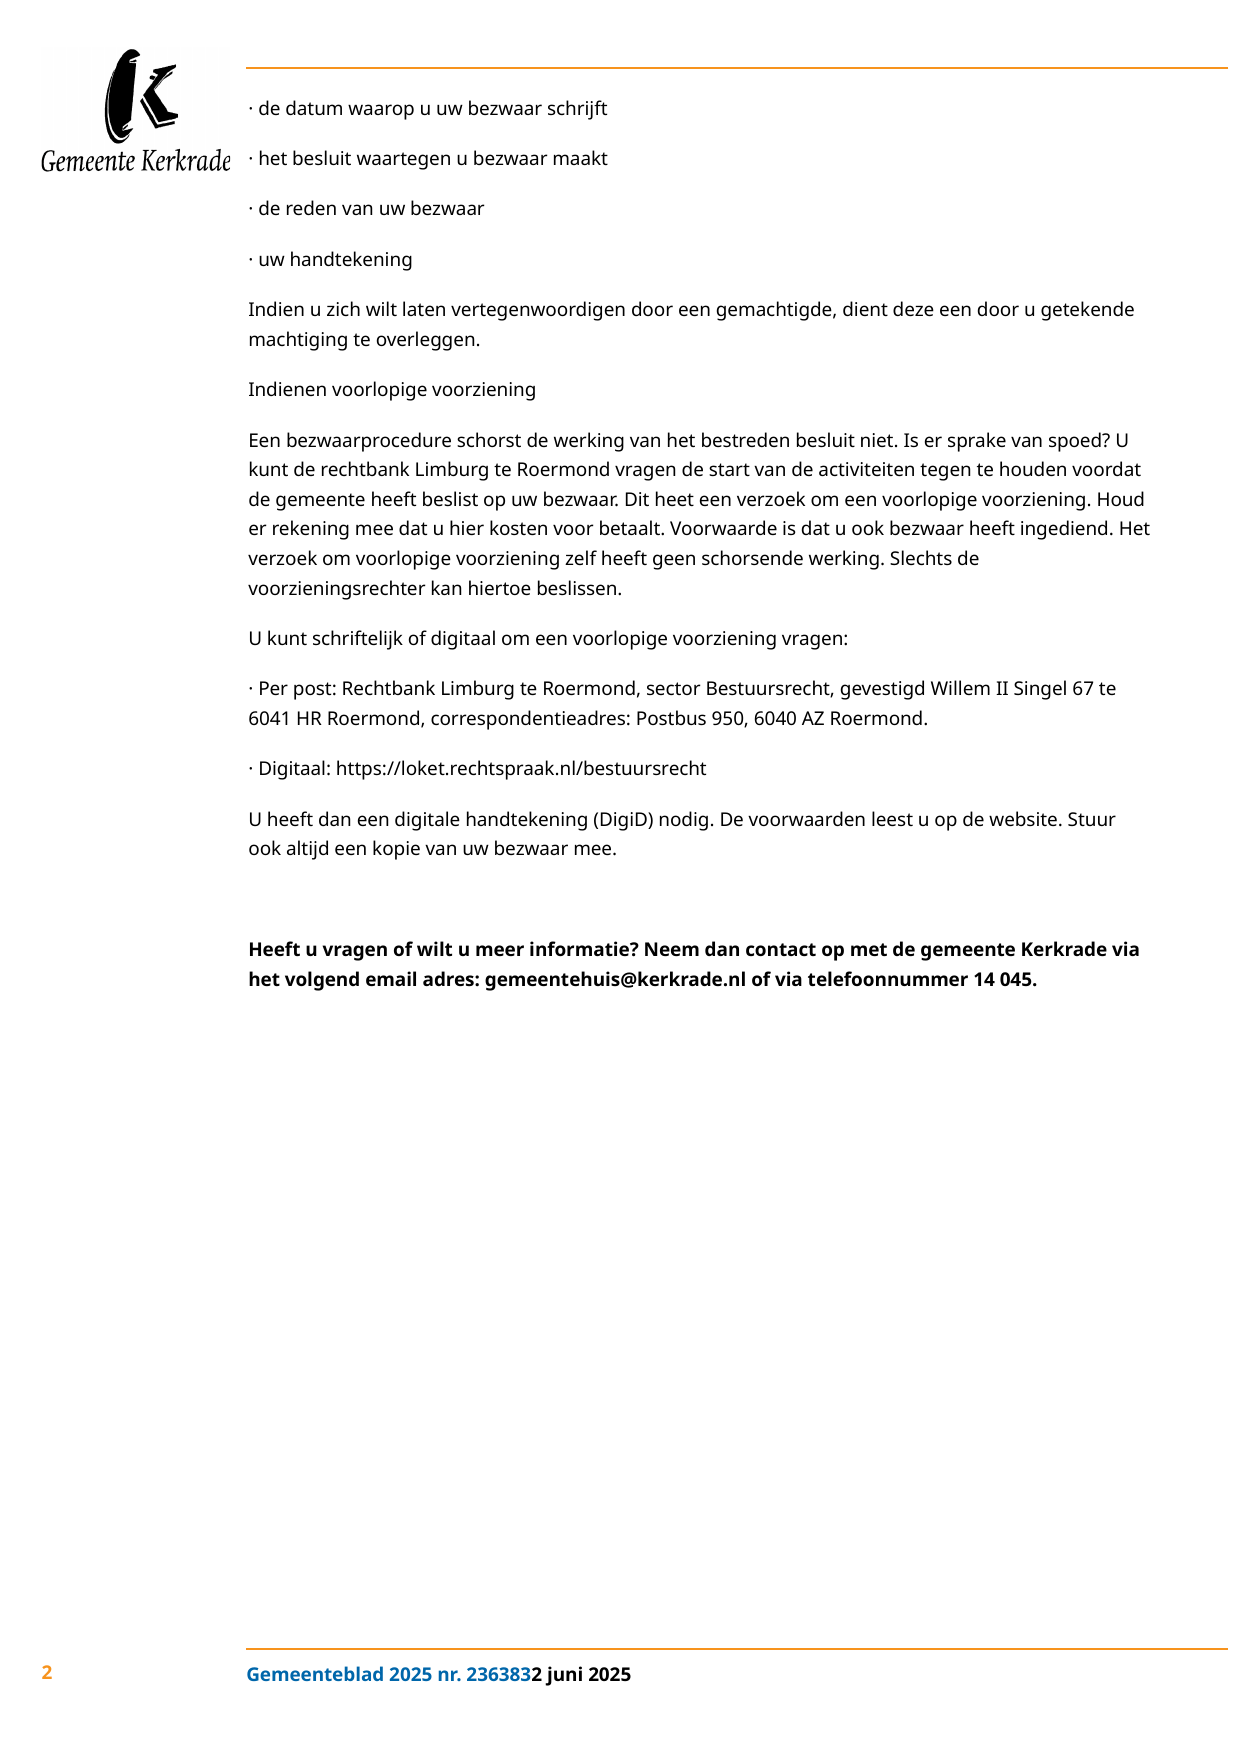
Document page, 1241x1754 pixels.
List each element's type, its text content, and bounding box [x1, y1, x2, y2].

text U kunt schriftelijk of digitaal om een voorlopige voorziening vragen: [248, 625, 1152, 651]
text · het besluit waartegen u bezwaar maakt [248, 145, 1152, 171]
text · de reden van uw bezwaar [248, 196, 1152, 221]
text · uw handtekening [248, 246, 1152, 272]
text Indienen voorlopige voorziening [248, 376, 1152, 402]
text · Per post: Rechtbank Limburg te Roermond, sector Bestuursrecht, gevestigd Willem II Singel 67 te 6041 HR Roermond, correspondentieadres: Postbus 950, 6040 AZ Roermond. [248, 676, 1152, 731]
text U heeft dan een digitale handtekening (DigiD) nodig. De voorwaarden leest u op de website. Stuur ook altijd een kopie van uw bezwaar mee. [248, 806, 1152, 861]
text Indien u zich wilt laten vertegenwoordigen door een gemachtigde, dient deze een door u getekende machtiging te overleggen. [248, 296, 1152, 352]
text · de datum waarop u uw bezwaar schrijft [248, 95, 1152, 121]
text Heeft u vragen of wilt u meer informatie? Neem dan contact op met de gemeente Kerkrade via het volgend email adres: gemeentehuis@kerkrade.nl of via telefoonnummer 14 045. [248, 936, 1152, 992]
text Een bezwaarprocedure schorst de werking van het bestreden besluit niet. Is er sprake van spoed? U kunt de rechtbank Limburg te Roermond vragen de start van de activiteiten tegen te houden voordat de gemeente heeft beslist op uw bezwaar. Dit heet een verzoek om een voorlopige voorziening. Houd er rekening mee dat u hier kosten voor betaalt. Voorwaarde is dat u ook bezwaar heeft ingediend. Het verzoek om voorlopige voorziening zelf heeft geen schorsende werking. Slechts de voorzieningsrechter kan hiertoe beslissen. [248, 427, 1152, 601]
text · Digitaal: https://loket.rechtspraak.nl/bestuursrecht [248, 756, 1152, 781]
picture [41, 47, 231, 172]
